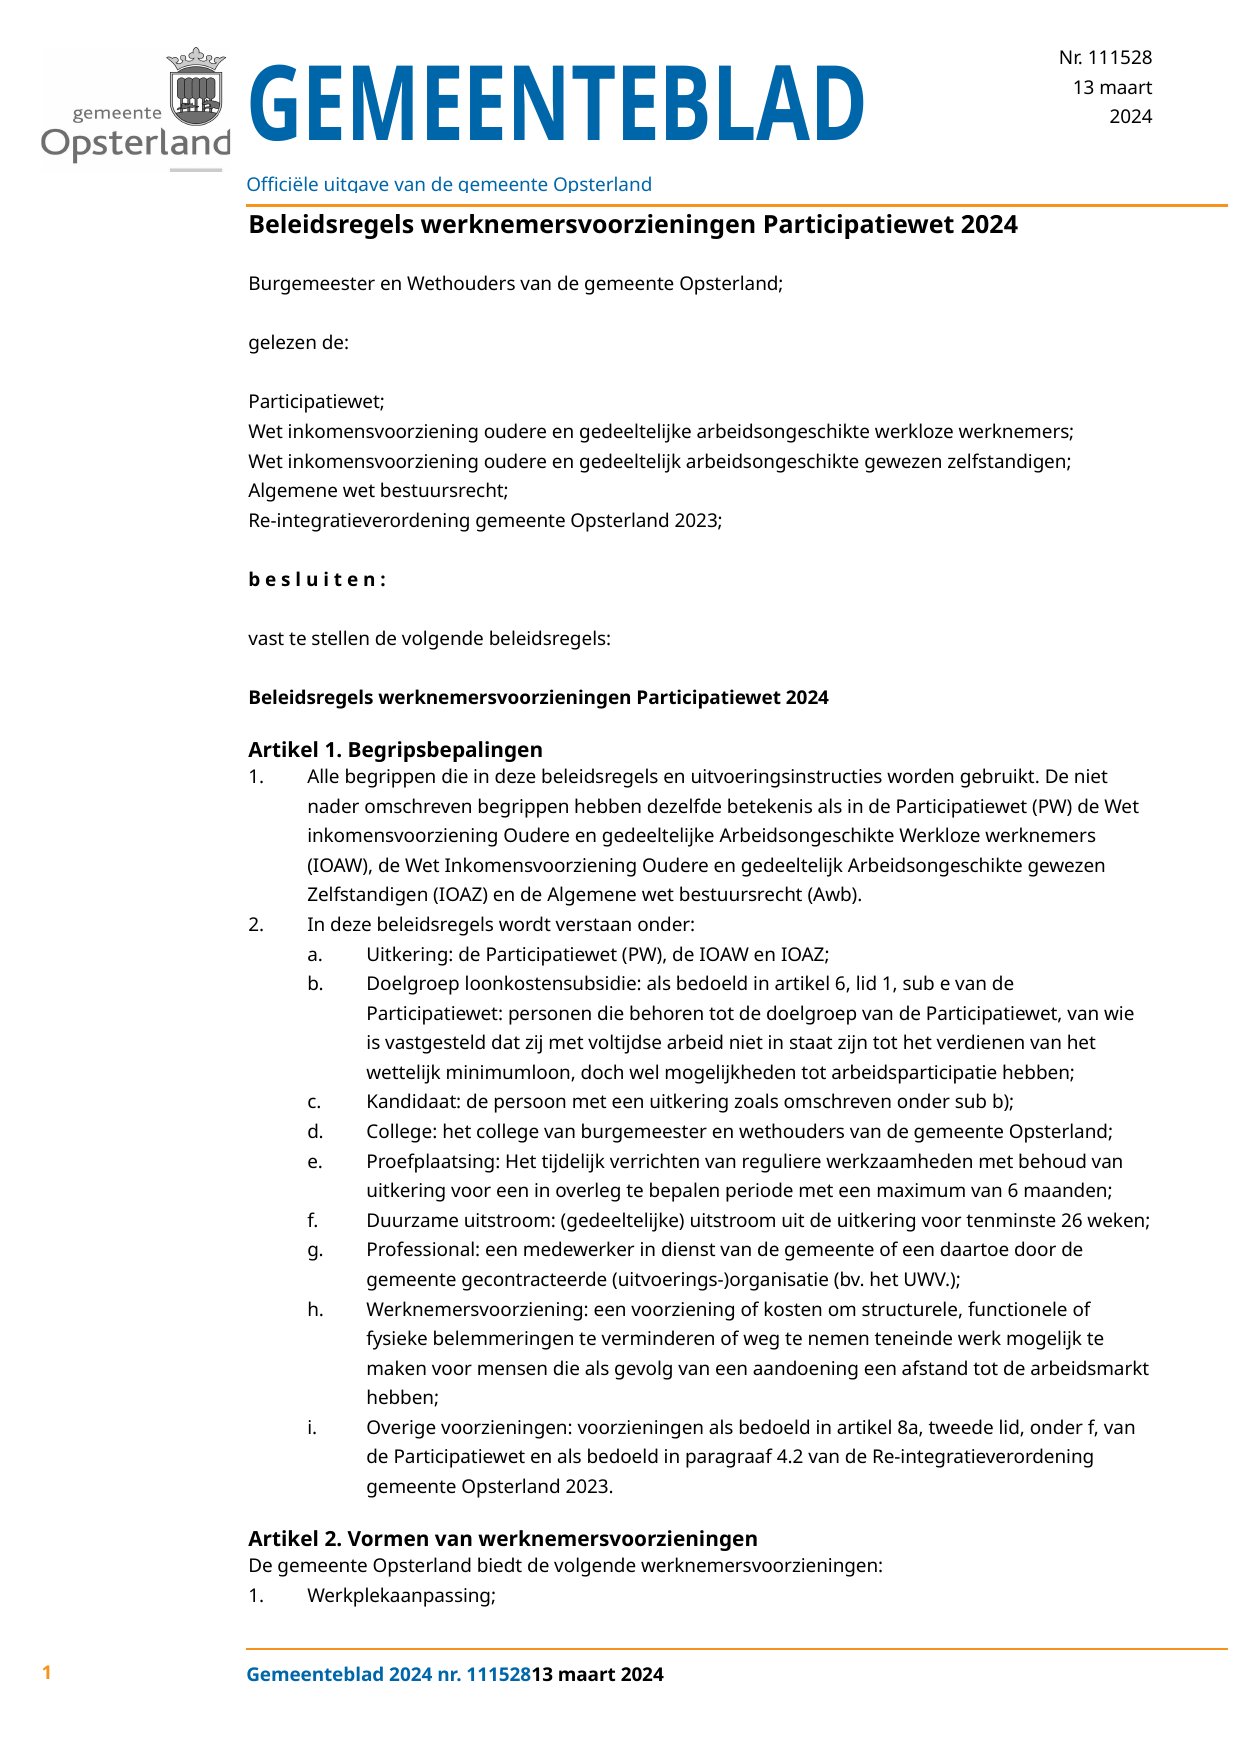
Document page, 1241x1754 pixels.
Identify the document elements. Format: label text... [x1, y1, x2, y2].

list Duurzame uitstroom: (gedeeltelijke) uitstroom uit de uitkering voor tenminste 26 weken; [307, 1207, 1152, 1233]
text Burgemeester en Wethouders van de gemeente Opsterland; [248, 270, 1152, 296]
text vast te stellen de volgende beleidsregels: [248, 625, 1152, 651]
text Algemene wet bestuursrecht; [248, 477, 1152, 503]
list Doelgroep loonkostensubsidie: als bedoeld in artikel 6, lid 1, sub e van de Participatiewet: personen die behoren tot de doelgroep van de Participatiewet, van wie is vastgesteld dat zij met voltijdse arbeid niet in staat zijn tot het verdienen van het wettelijk minimumloon, doch wel mogelijkheden tot arbeidsparticipatie hebben; [307, 970, 1152, 1085]
text Wet inkomensvoorziening oudere en gedeeltelijk arbeidsongeschikte gewezen zelfstandigen; [248, 448, 1152, 473]
text Re-integratieverordening gemeente Opsterland 2023; [248, 507, 1152, 533]
text Artikel 1. Begripsbepalingen [248, 735, 1152, 763]
list Uitkering: de Participatiewet (PW), de IOAW en IOAZ; [307, 941, 1152, 967]
list Kandidaat: de persoon met een uitkering zoals omschreven onder sub b); [307, 1089, 1152, 1114]
list Werkplekaanpassing; [248, 1582, 1152, 1607]
list Proefplaatsing: Het tijdelijk verrichten van reguliere werkzaamheden met behoud van uitkering voor een in overleg te bepalen periode met een maximum van 6 maanden; [307, 1148, 1152, 1203]
list Professional: een medewerker in dienst van de gemeente of een daartoe door de gemeente gecontracteerde (uitvoerings-)organisatie (bv. het UWV.); [307, 1237, 1152, 1292]
text Artikel 2. Vormen van werknemersvoorzieningen [248, 1524, 1152, 1552]
text gelezen de: [248, 329, 1152, 355]
text b e s l u i t e n : [248, 566, 1152, 592]
picture [41, 47, 231, 172]
text Beleidsregels werknemersvoorzieningen Participatiewet 2024 [248, 684, 1152, 710]
list In deze beleidsregels wordt verstaan onder: [248, 911, 1152, 937]
text Beleidsregels werknemersvoorzieningen Participatiewet 2024 [248, 207, 1152, 241]
text Participatiewet; [248, 389, 1152, 414]
list College: het college van burgemeester en wethouders van de gemeente Opsterland; [307, 1118, 1152, 1144]
text Wet inkomensvoorziening oudere en gedeeltelijke arbeidsongeschikte werkloze werknemers; [248, 418, 1152, 444]
list Overige voorzieningen: voorzieningen als bedoeld in artikel 8a, tweede lid, onder f, van de Participatiewet en als bedoeld in paragraaf 4.2 van de Re-integratieverordening gemeente Opsterland 2023. [307, 1414, 1152, 1499]
text De gemeente Opsterland biedt de volgende werknemersvoorzieningen: [248, 1552, 1152, 1578]
list Werknemersvoorziening: een voorziening of kosten om structurele, functionele of fysieke belemmeringen te verminderen of weg te nemen teneinde werk mogelijk te maken voor mensen die als gevolg van een aandoening een afstand tot de arbeidsmarkt hebben; [307, 1296, 1152, 1410]
list Alle begrippen die in deze beleidsregels en uitvoeringsinstructies worden gebruikt. De niet nader omschreven begrippen hebben dezelfde betekenis als in de Participatiewet (PW) de Wet inkomensvoorziening Oudere en gedeeltelijke Arbeidsongeschikte Werkloze werknemers (IOAW), de Wet Inkomensvoorziening Oudere en gedeeltelijk Arbeidsongeschikte gewezen Zelfstandigen (IOAZ) en de Algemene wet bestuursrecht (Awb). [248, 763, 1152, 907]
